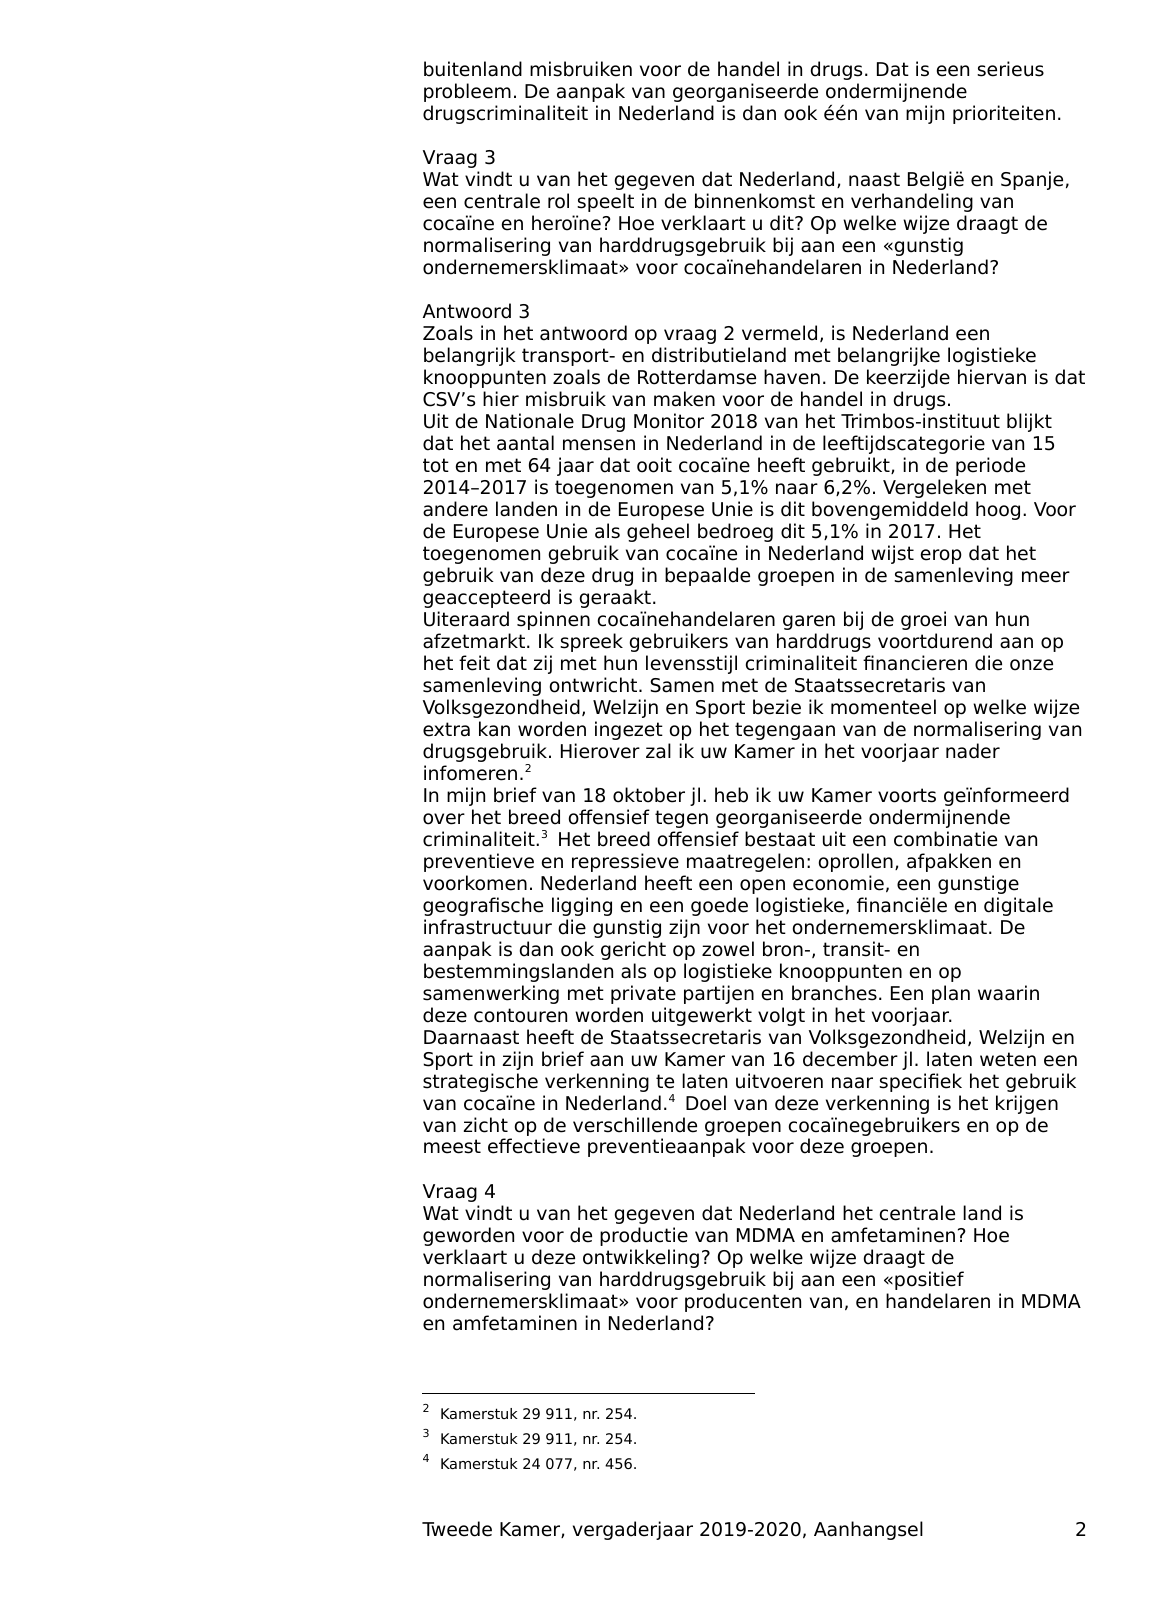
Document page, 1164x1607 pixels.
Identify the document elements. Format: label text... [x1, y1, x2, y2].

text Uit de Nationale Drug Monitor 2018 van het Trimbos-instituut blijkt dat het aantal mensen in Nederland in de leeftijdscategorie van 15 tot en met 64 jaar dat ooit cocaïne heeft gebruikt, in de periode 2014–2017 is toegenomen van 5,1% naar 6,2%. Vergeleken met andere landen in de Europese Unie is dit bovengemiddeld hoog. Voor de Europese Unie als geheel bedroeg dit 5,1% in 2017. Het toegenomen gebruik van cocaïne in Nederland wijst erop dat het gebruik van deze drug in bepaalde groepen in de samenleving meer geaccepteerd is geraakt. [422, 411, 1087, 609]
text In mijn brief van 18 oktober jl. heb ik uw Kamer voorts geïnformeerd over het breed offensief tegen georganiseerde ondermijnende criminaliteit. Het breed offensief bestaat uit een combinatie van preventieve en repressieve maatregelen: oprollen, afpakken en voorkomen. Nederland heeft een open economie, een gunstige geografische ligging en een goede logistieke, financiële en digitale infrastructuur die gunstig zijn voor het ondernemersklimaat. De aanpak is dan ook gericht op zowel bron-, transit- en bestemmingslanden als op logistieke knooppunten en op samenwerking met private partijen en branches. Een plan waarin deze contouren worden uitgewerkt volgt in het voorjaar. [422, 785, 1087, 1027]
text Wat vindt u van het gegeven dat Nederland, naast België en Spanje, een centrale rol speelt in de binnenkomst en verhandeling van cocaïne en heroïne? Hoe verklaart u dit? Op welke wijze draagt de normalisering van harddrugsgebruik bij aan een «gunstig ondernemersklimaat» voor cocaïnehandelaren in Nederland? [422, 169, 1087, 279]
text buitenland misbruiken voor de handel in drugs. Dat is een serieus probleem. De aanpak van georganiseerde ondermijnende drugscriminaliteit in Nederland is dan ook één van mijn prioriteiten. [422, 59, 1087, 125]
text Wat vindt u van het gegeven dat Nederland het centrale land is geworden voor de productie van MDMA en amfetaminen? Hoe verklaart u deze ontwikkeling? Op welke wijze draagt de normalisering van harddrugsgebruik bij aan een «positief ondernemersklimaat» voor producenten van, en handelaren in MDMA en amfetaminen in Nederland? [422, 1203, 1087, 1334]
text Daarnaast heeft de Staatssecretaris van Volksgezondheid, Welzijn en Sport in zijn brief aan uw Kamer van 16 december jl. laten weten een strategische verkenning te laten uitvoeren naar specifiek het gebruik van cocaïne in Nederland. Doel van deze verkenning is het krijgen van zicht op de verschillende groepen cocaïnegebruikers en op de meest effectieve preventieaanpak voor deze groepen. [422, 1027, 1087, 1158]
text Vraag 4 [422, 1181, 1087, 1203]
text Antwoord 3 [422, 301, 1087, 323]
text Kamerstuk 29 911, nr. 254. [422, 1427, 1087, 1449]
text Vraag 3 [422, 147, 1087, 169]
text Kamerstuk 24 077, nr. 456. [422, 1452, 1087, 1474]
text Kamerstuk 29 911, nr. 254. [422, 1402, 1087, 1424]
text Zoals in het antwoord op vraag 2 vermeld, is Nederland een belangrijk transport- en distributieland met belangrijke logistieke knooppunten zoals de Rotterdamse haven. De keerzijde hiervan is dat CSV’s hier misbruik van maken voor de handel in drugs. [422, 323, 1087, 411]
text Uiteraard spinnen cocaïnehandelaren garen bij de groei van hun afzetmarkt. Ik spreek gebruikers van harddrugs voortdurend aan op het feit dat zij met hun levensstijl criminaliteit financieren die onze samenleving ontwricht. Samen met de Staatssecretaris van Volksgezondheid, Welzijn en Sport bezie ik momenteel op welke wijze extra kan worden ingezet op het tegengaan van de normalisering van drugsgebruik. Hierover zal ik uw Kamer in het voorjaar nader infomeren. [422, 609, 1087, 785]
